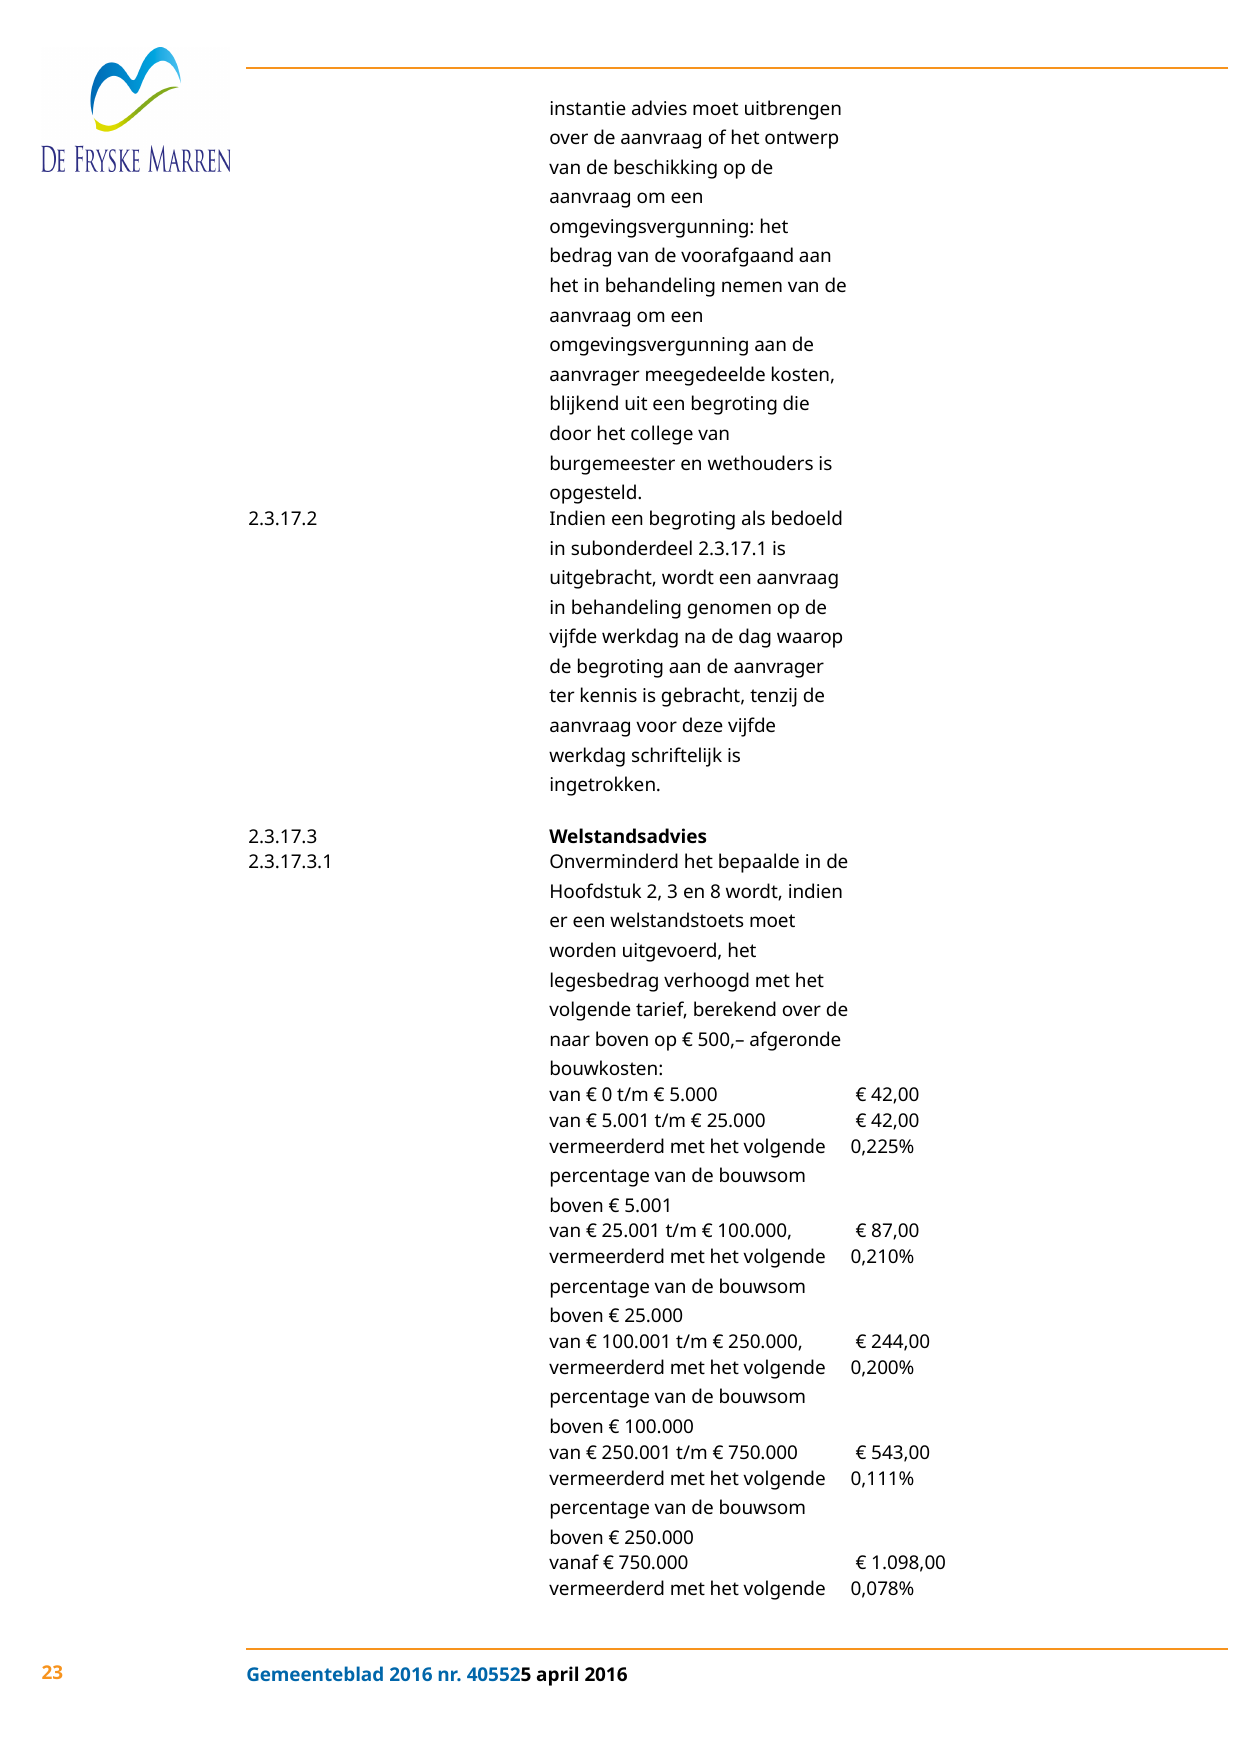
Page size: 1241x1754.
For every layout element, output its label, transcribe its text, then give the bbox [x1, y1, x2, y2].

table_cell van € 100.001 t/m € 250.000, [549, 1328, 850, 1354]
table_cell Indien een begroting als bedoeld in subonderdeel 2.3.17.1 is uitgebracht, wordt een aanvraag in behandeling genomen op de vijfde werkdag na de dag waarop de begroting aan de aanvrager ter kennis is gebracht, tenzij de aanvraag voor deze vijfde werkdag schriftelijk is ingetrokken. [549, 505, 850, 797]
table_cell € 87,00 [850, 1218, 1152, 1243]
table_cell [248, 1550, 549, 1575]
table_cell vermeerderd met het volgende percentage van de bouwsom boven € 100.000 [549, 1354, 850, 1439]
table_cell vermeerderd met het volgende percentage van de bouwsom boven € 25.000 [549, 1244, 850, 1328]
table_cell [248, 1439, 549, 1465]
table_cell vermeerderd met het volgende [549, 1575, 850, 1601]
table_cell 2.3.17.3.1 [248, 849, 549, 1081]
table_cell € 1.098,00 [850, 1550, 1152, 1575]
table_cell 0,200% [850, 1354, 1152, 1439]
table_cell € 42,00 [850, 1081, 1152, 1107]
table_cell [248, 1354, 549, 1439]
table_cell 0,111% [850, 1465, 1152, 1549]
table_cell € 42,00 [850, 1107, 1152, 1133]
table_cell 0,078% [850, 1575, 1152, 1601]
table_cell [248, 95, 549, 505]
table_cell van € 250.001 t/m € 750.000 [549, 1439, 850, 1465]
table_cell vermeerderd met het volgende percentage van de bouwsom boven € 250.000 [549, 1465, 850, 1549]
table_cell 0,225% [850, 1133, 1152, 1218]
table_cell vanaf € 750.000 [549, 1550, 850, 1575]
table_cell [248, 1575, 549, 1601]
table_cell vermeerderd met het volgende percentage van de bouwsom boven € 5.001 [549, 1133, 850, 1218]
table_cell van € 0 t/m € 5.000 [549, 1081, 850, 1107]
table_cell € 543,00 [850, 1439, 1152, 1465]
table_cell [248, 1133, 549, 1218]
table_cell [850, 849, 1152, 1081]
table_cell [850, 797, 1152, 823]
table_cell [549, 797, 850, 823]
table_cell 2.3.17.3 [248, 823, 549, 848]
table_cell Welstandsadvies [549, 823, 850, 848]
picture [41, 47, 231, 172]
table_cell instantie advies moet uitbrengen over de aanvraag of het ontwerp van de beschikking op de aanvraag om een omgevingsvergunning: het bedrag van de voorafgaand aan het in behandeling nemen van de aanvraag om een omgevingsvergunning aan de aanvrager meegedeelde kosten, blijkend uit een begroting die door het college van burgemeester en wethouders is opgesteld. [549, 95, 850, 505]
table_cell [248, 1465, 549, 1549]
table_cell van € 25.001 t/m € 100.000, [549, 1218, 850, 1243]
table_cell [850, 505, 1152, 797]
table_cell Onverminderd het bepaalde in de Hoofdstuk 2, 3 en 8 wordt, indien er een welstandstoets moet worden uitgevoerd, het legesbedrag verhoogd met het volgende tarief, berekend over de naar boven op € 500,– afgeronde bouwkosten: [549, 849, 850, 1081]
table_cell [248, 1244, 549, 1328]
table_cell € 244,00 [850, 1328, 1152, 1354]
table_cell [248, 797, 549, 823]
table_cell [850, 95, 1152, 505]
table_cell [850, 823, 1152, 848]
table_cell 0,210% [850, 1244, 1152, 1328]
table_cell [248, 1328, 549, 1354]
table_cell [248, 1218, 549, 1243]
table_cell [248, 1081, 549, 1107]
table_cell 2.3.17.2 [248, 505, 549, 797]
table_cell van € 5.001 t/m € 25.000 [549, 1107, 850, 1133]
table_cell [248, 1107, 549, 1133]
